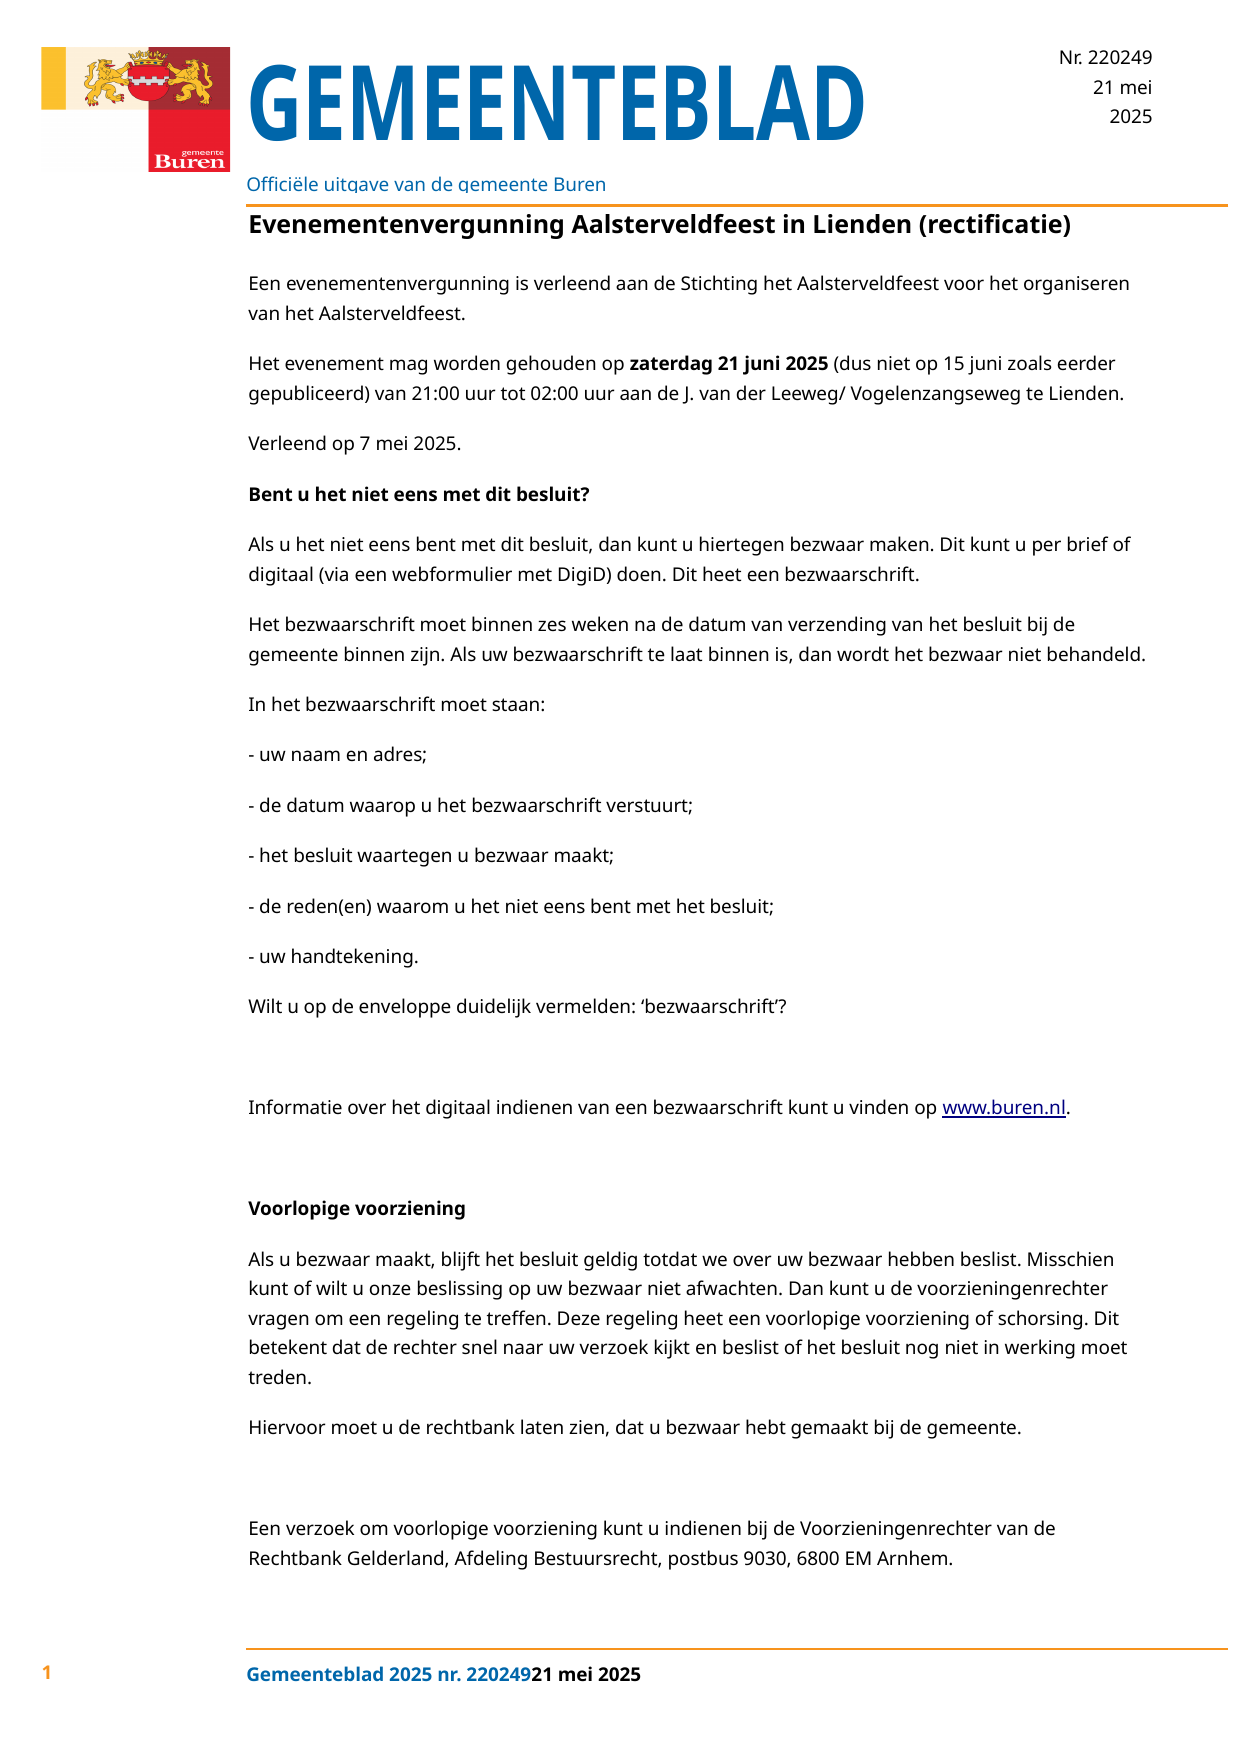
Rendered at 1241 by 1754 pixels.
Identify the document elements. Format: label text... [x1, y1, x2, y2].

picture [41, 47, 231, 172]
text - het besluit waartegen u bezwaar maakt; [248, 842, 1152, 868]
text Verleend op 7 mei 2025. [248, 430, 1152, 456]
text In het bezwaarschrift moet staan: [248, 691, 1152, 717]
text - uw naam en adres; [248, 742, 1152, 767]
text Een evenementenvergunning is verleend aan de Stichting het Aalsterveldfeest voor het organiseren van het Aalsterveldfeest. [248, 270, 1152, 326]
text Het evenement mag worden gehouden op zaterdag 21 juni 2025 (dus niet op 15 juni zoals eerder gepubliceerd) van 21:00 uur tot 02:00 uur aan de J. van der Leeweg/ Vogelenzangseweg te Lienden. [248, 350, 1152, 406]
text Als u bezwaar maakt, blijft het besluit geldig totdat we over uw bezwaar hebben beslist. Misschien kunt of wilt u onze beslissing op uw bezwaar niet afwachten. Dan kunt u de voorzieningenrechter vragen om een regeling te treffen. Deze regeling heet een voorlopige voorziening of schorsing. Dit betekent dat de rechter snel naar uw verzoek kijkt en beslist of het besluit nog niet in werking moet treden. [248, 1246, 1152, 1390]
text - de datum waarop u het bezwaarschrift verstuurt; [248, 792, 1152, 818]
text Een verzoek om voorlopige voorziening kunt u indienen bij de Voorzieningenrechter van de Rechtbank Gelderland, Afdeling Bestuursrecht, postbus 9030, 6800 EM Arnhem. [248, 1515, 1152, 1571]
text Hiervoor moet u de rechtbank laten zien, dat u bezwaar hebt gemaakt bij de gemeente. [248, 1414, 1152, 1440]
text Evenementenvergunning Aalsterveldfeest in Lienden (rectificatie) [248, 207, 1152, 241]
text Voorlopige voorziening [248, 1195, 1152, 1221]
text - uw handtekening. [248, 943, 1152, 969]
text Informatie over het digitaal indienen van een bezwaarschrift kunt u vinden op www.buren.nl. [248, 1094, 1152, 1120]
text Wilt u op de enveloppe duidelijk vermelden: ‘bezwaarschrift’? [248, 994, 1152, 1019]
text - de reden(en) waarom u het niet eens bent met het besluit; [248, 893, 1152, 918]
text Het bezwaarschrift moet binnen zes weken na de datum van verzending van het besluit bij de gemeente binnen zijn. Als uw bezwaarschrift te laat binnen is, dan wordt het bezwaar niet behandeld. [248, 611, 1152, 666]
text Bent u het niet eens met dit besluit? [248, 481, 1152, 506]
text Als u het niet eens bent met dit besluit, dan kunt u hiertegen bezwaar maken. Dit kunt u per brief of digitaal (via een webformulier met DigiD) doen. Dit heet een bezwaarschrift. [248, 531, 1152, 586]
